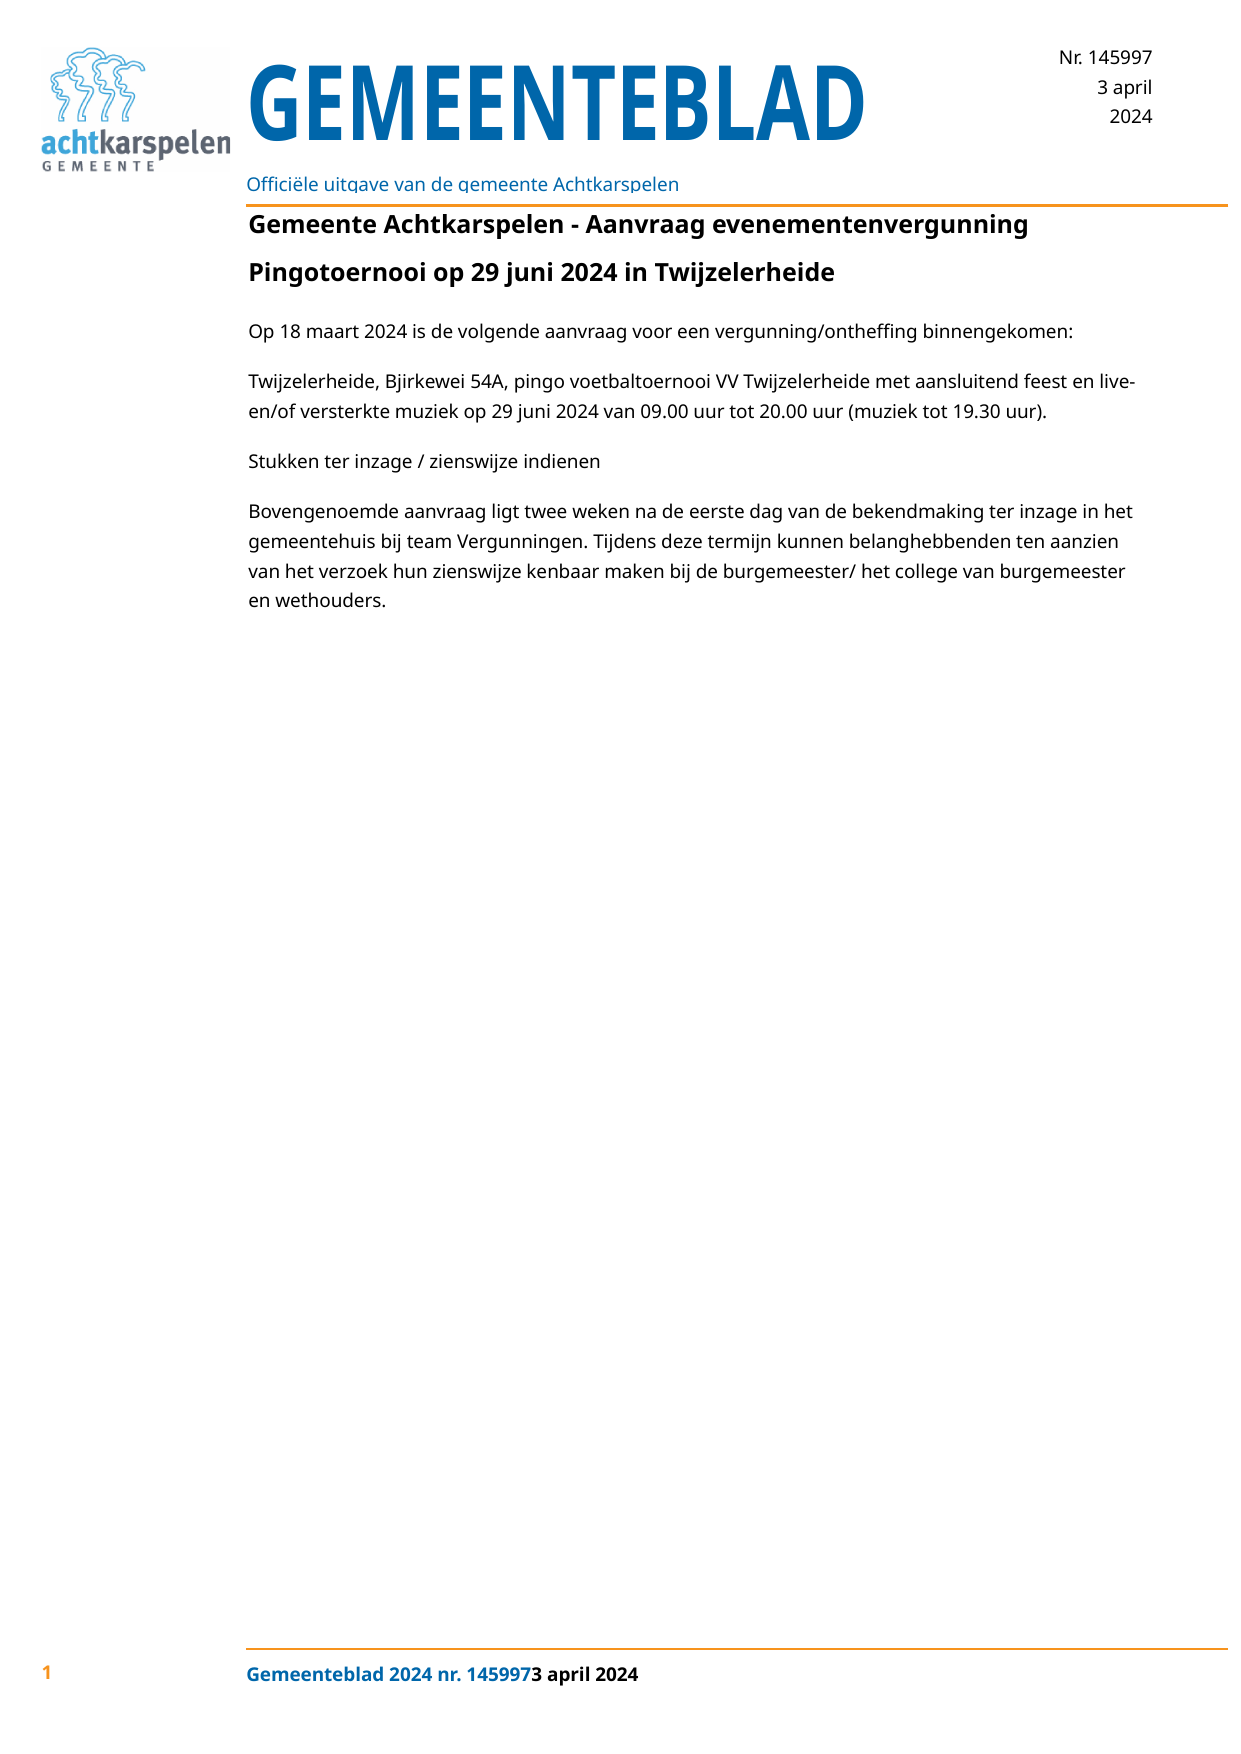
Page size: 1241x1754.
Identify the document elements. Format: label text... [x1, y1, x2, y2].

text Op 18 maart 2024 is de volgende aanvraag voor een vergunning/ontheffing binnengekomen: [248, 318, 1152, 344]
text Stukken ter inzage / zienswijze indienen [248, 448, 1152, 474]
text Bovengenoemde aanvraag ligt twee weken na de eerste dag van de bekendmaking ter inzage in het gemeentehuis bij team Vergunningen. Tijdens deze termijn kunnen belanghebbenden ten aanzien van het verzoek hun zienswijze kenbaar maken bij de burgemeester/ het college van burgemeester en wethouders. [248, 499, 1152, 613]
picture [41, 47, 231, 172]
text Twijzelerheide, Bjirkewei 54A, pingo voetbaltoernooi VV Twijzelerheide met aansluitend feest en live- en/of versterkte muziek op 29 juni 2024 van 09.00 uur tot 20.00 uur (muziek tot 19.30 uur). [248, 368, 1152, 424]
text Gemeente Achtkarspelen - Aanvraag evenementenvergunning Pingotoernooi op 29 juni 2024 in Twijzelerheide [248, 207, 1152, 288]
